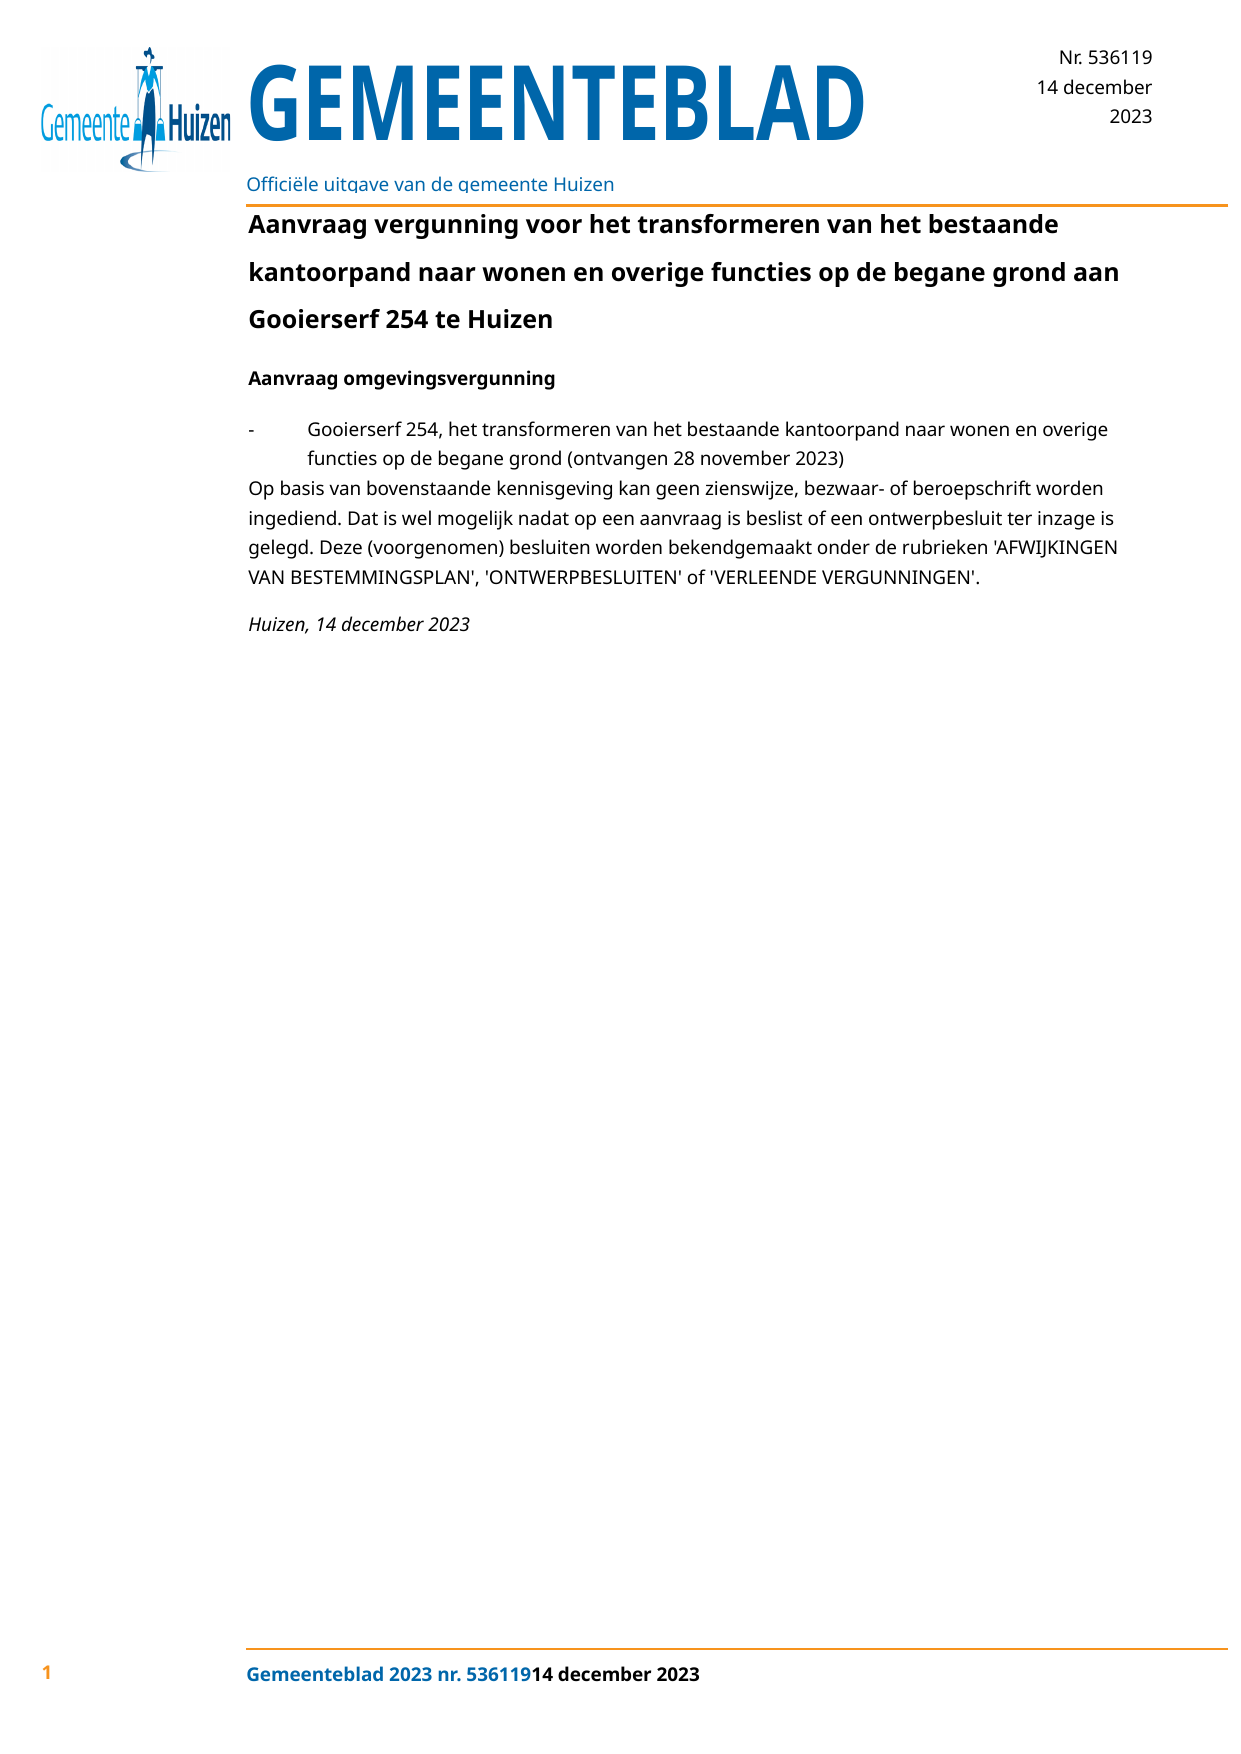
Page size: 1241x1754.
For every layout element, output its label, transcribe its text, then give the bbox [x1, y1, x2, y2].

picture [41, 47, 231, 172]
text Op basis van bovenstaande kennisgeving kan geen zienswijze, bezwaar- of beroepschrift worden ingediend. Dat is wel mogelijk nadat op een aanvraag is beslist of een ontwerpbesluit ter inzage is gelegd. Deze (voorgenomen) besluiten worden bekendgemaakt onder de rubrieken 'AFWIJKINGEN VAN BESTEMMINGSPLAN', 'ONTWERPBESLUITEN' of 'VERLEENDE VERGUNNINGEN'. [248, 475, 1152, 589]
text Aanvraag vergunning voor het transformeren van het bestaande kantoorpand naar wonen en overige functies op de begane grond aan Gooierserf 254 te Huizen [248, 207, 1152, 336]
list Gooierserf 254, het transformeren van het bestaande kantoorpand naar wonen en overige functies op de begane grond (ontvangen 28 november 2023) [248, 416, 1152, 471]
text Aanvraag omgevingsvergunning [248, 366, 1152, 391]
text Huizen, 14 december 2023 [248, 612, 1152, 637]
